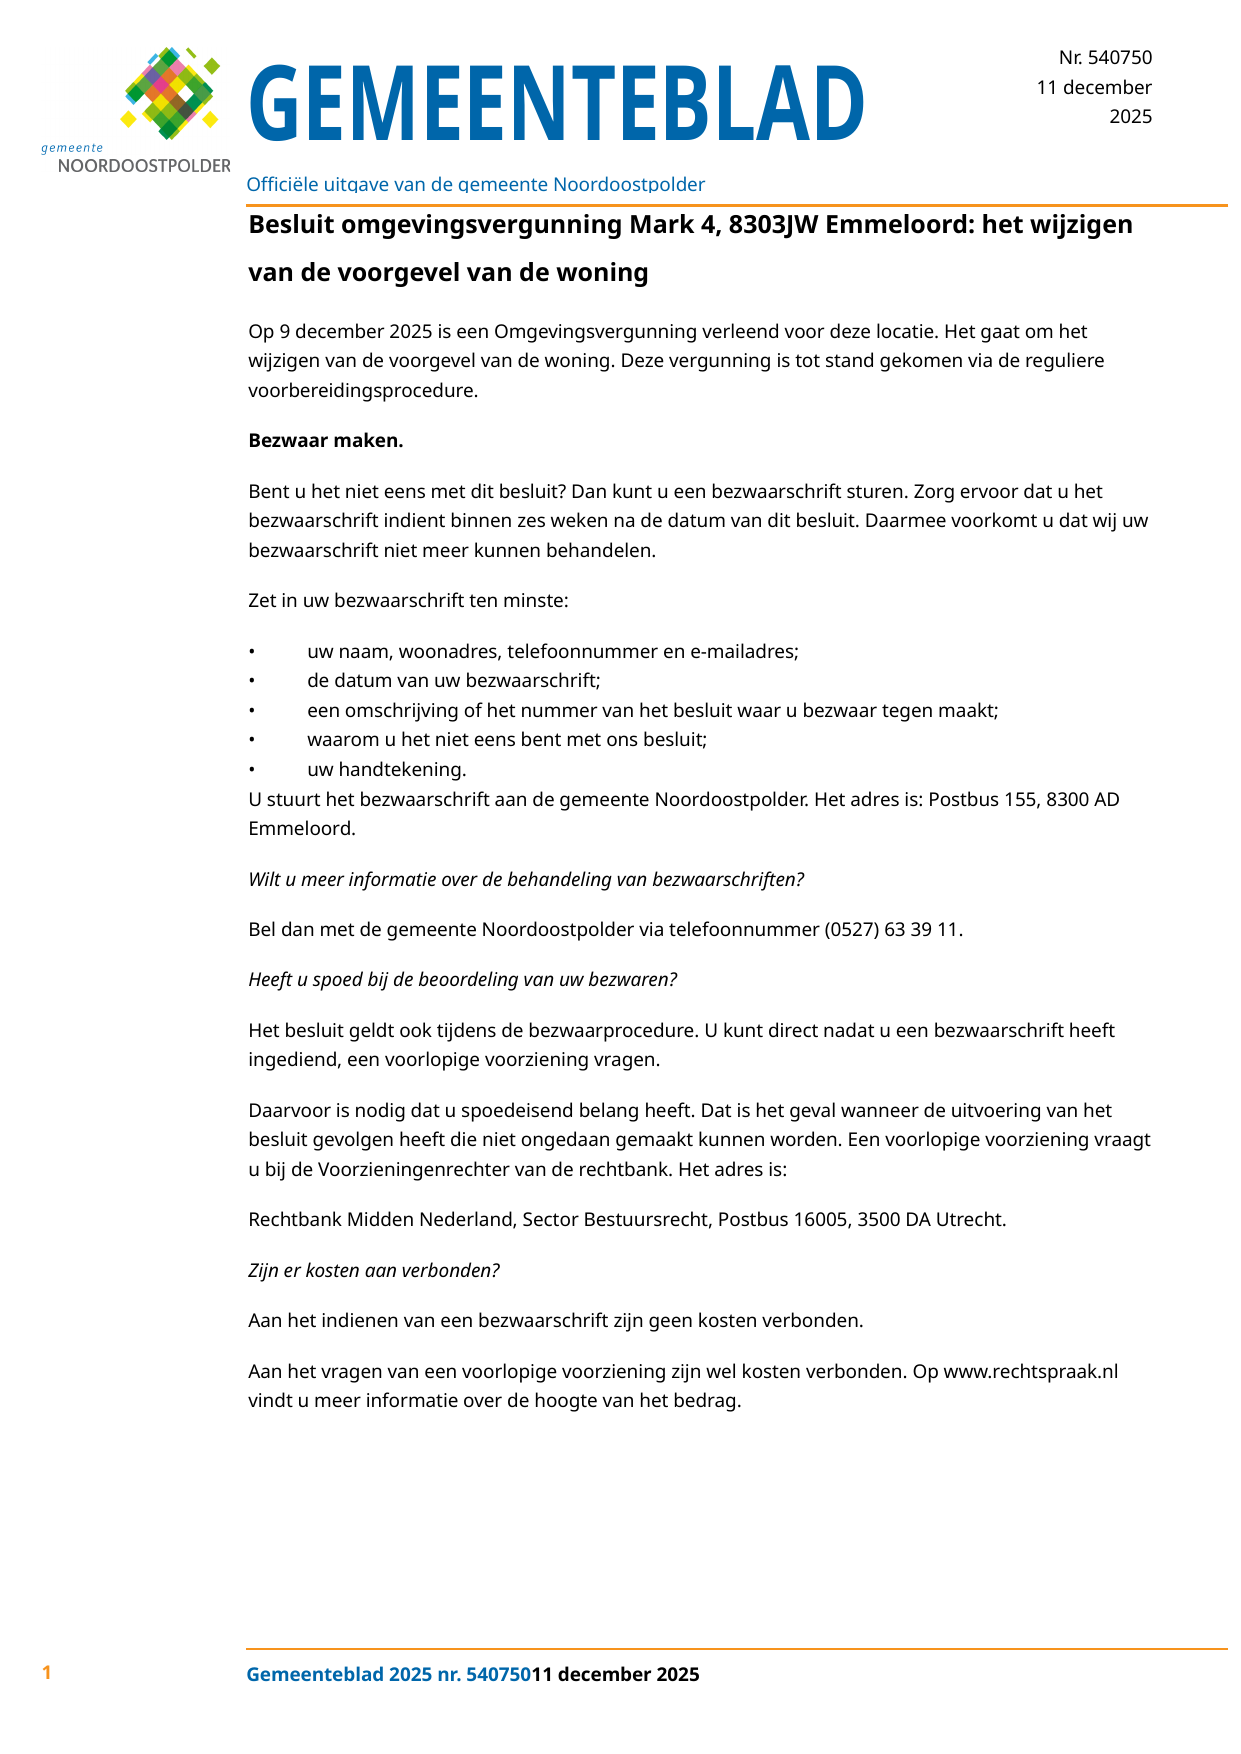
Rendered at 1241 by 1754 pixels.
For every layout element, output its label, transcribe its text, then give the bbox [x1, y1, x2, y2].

text Zet in uw bezwaarschrift ten minste: [248, 587, 1152, 613]
text Besluit omgevingsvergunning Mark 4, 8303JW Emmeloord: het wijzigen van de voorgevel van de woning [248, 207, 1152, 288]
text Bent u het niet eens met dit besluit? Dan kunt u een bezwaarschrift sturen. Zorg ervoor dat u het bezwaarschrift indient binnen zes weken na de datum van dit besluit. Daarmee voorkomt u dat wij uw bezwaarschrift niet meer kunnen behandelen. [248, 478, 1152, 563]
list een omschrijving of het nummer van het besluit waar u bezwaar tegen maakt; [248, 697, 1152, 723]
list uw naam, woonadres, telefoonnummer en e-mailadres; [248, 638, 1152, 664]
picture [41, 47, 231, 172]
text Rechtbank Midden Nederland, Sector Bestuursrecht, Postbus 16005, 3500 DA Utrecht. [248, 1207, 1152, 1232]
text Wilt u meer informatie over de behandeling van bezwaarschriften? [248, 866, 1152, 892]
text Heeft u spoed bij de beoordeling van uw bezwaren? [248, 967, 1152, 992]
text Daarvoor is nodig dat u spoedeisend belang heeft. Dat is het geval wanneer de uitvoering van het besluit gevolgen heeft die niet ongedaan gemaakt kunnen worden. Een voorlopige voorziening vraagt u bij de Voorzieningenrechter van de rechtbank. Het adres is: [248, 1097, 1152, 1182]
list uw handtekening. [248, 756, 1152, 782]
text Aan het indienen van een bezwaarschrift zijn geen kosten verbonden. [248, 1307, 1152, 1333]
text Zijn er kosten aan verbonden? [248, 1257, 1152, 1283]
text Bel dan met de gemeente Noordoostpolder via telefoonnummer (0527) 63 39 11. [248, 916, 1152, 942]
text U stuurt het bezwaarschrift aan de gemeente Noordoostpolder. Het adres is: Postbus 155, 8300 AD Emmeloord. [248, 786, 1152, 841]
text Aan het vragen van een voorlopige voorziening zijn wel kosten verbonden. Op www.rechtspraak.nl vindt u meer informatie over de hoogte van het bedrag. [248, 1358, 1152, 1413]
text Op 9 december 2025 is een Omgevingsvergunning verleend voor deze locatie. Het gaat om het wijzigen van de voorgevel van de woning. Deze vergunning is tot stand gekomen via de reguliere voorbereidingsprocedure. [248, 318, 1152, 403]
list de datum van uw bezwaarschrift; [248, 667, 1152, 693]
text Het besluit geldt ook tijdens de bezwaarprocedure. U kunt direct nadat u een bezwaarschrift heeft ingediend, een voorlopige voorziening vragen. [248, 1017, 1152, 1072]
text Bezwaar maken. [248, 427, 1152, 453]
list waarom u het niet eens bent met ons besluit; [248, 727, 1152, 752]
